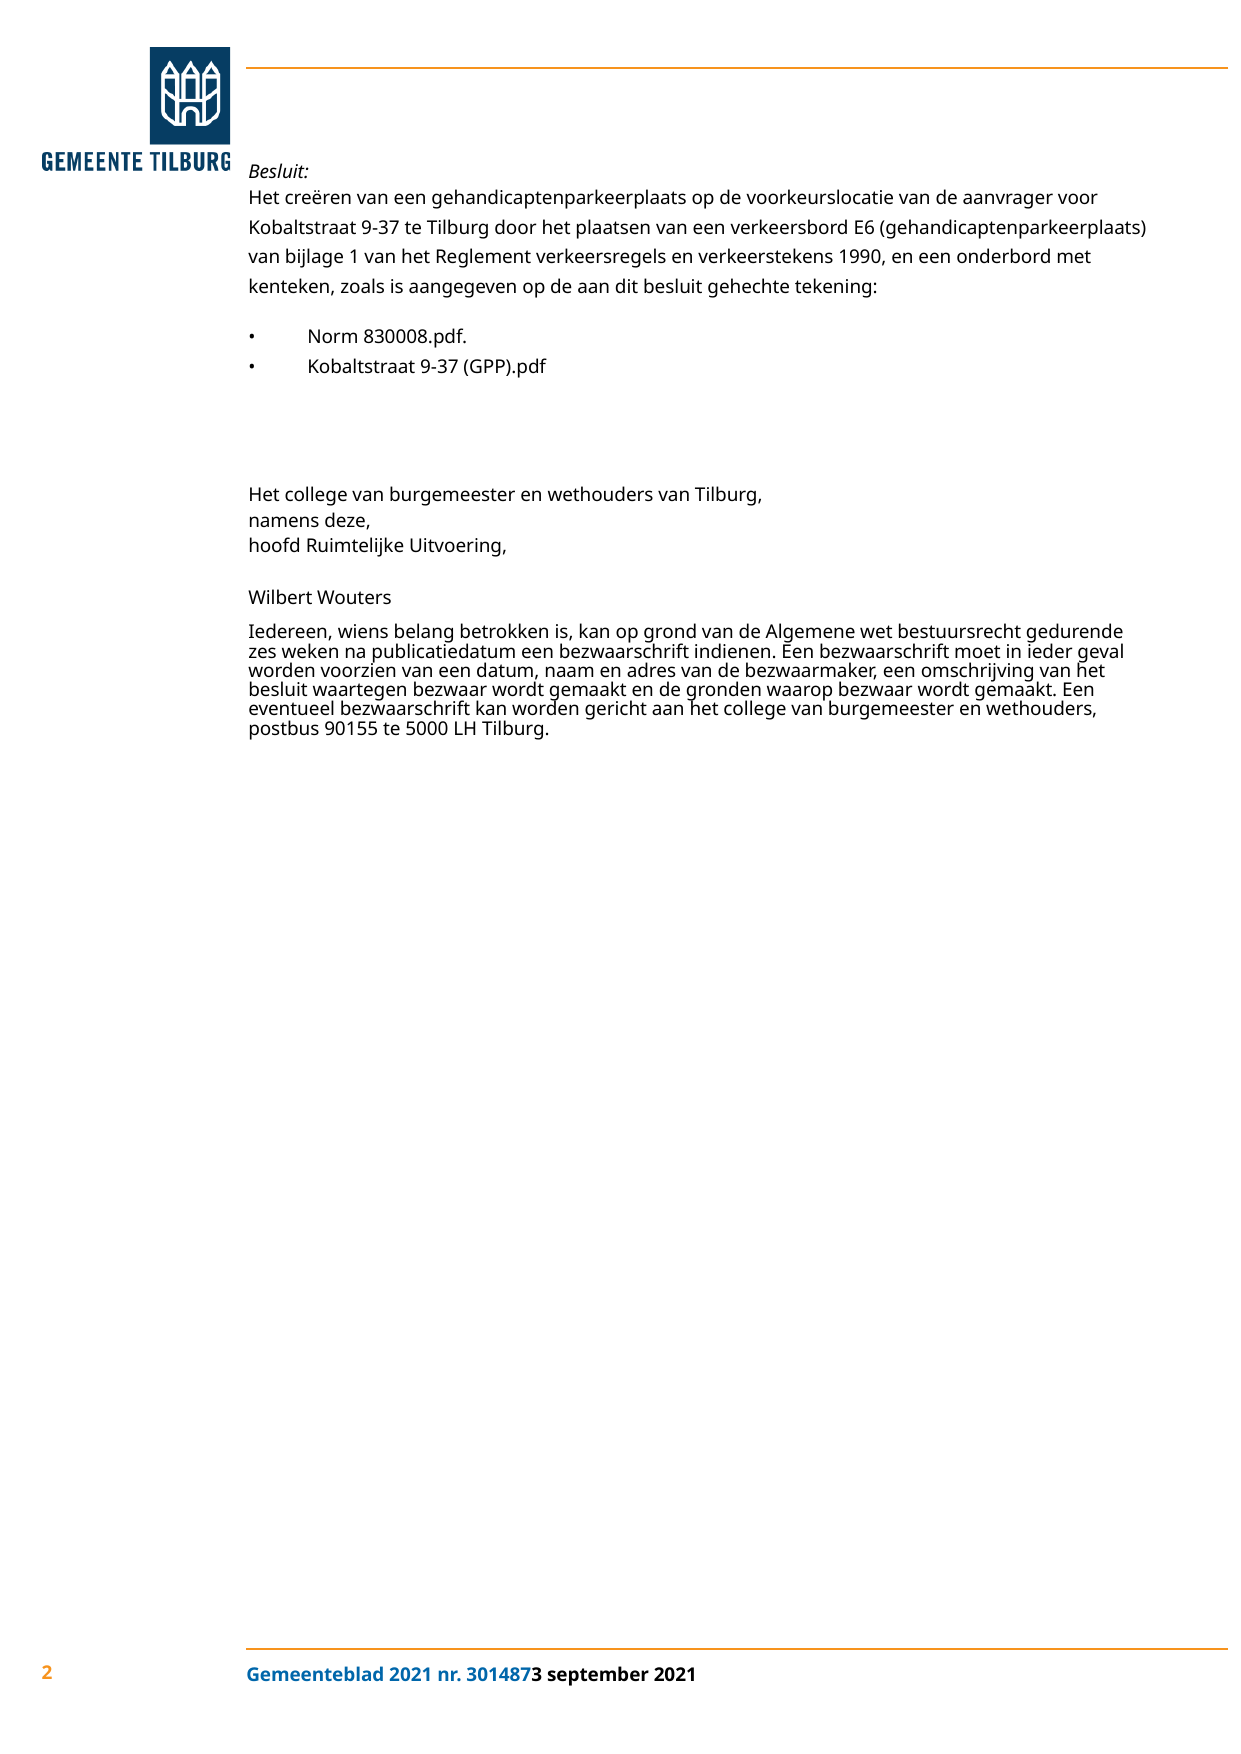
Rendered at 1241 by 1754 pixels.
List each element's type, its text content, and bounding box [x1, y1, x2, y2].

text Het college van burgemeester en wethouders van Tilburg, [248, 481, 1152, 507]
text hoofd Ruimtelijke Uitvoering, [248, 532, 1152, 558]
text Wilbert Wouters [248, 584, 1152, 610]
picture [41, 47, 231, 172]
text namens deze, [248, 507, 1152, 532]
text Besluit: [248, 159, 1152, 184]
list Kobaltstraat 9-37 (GPP).pdf [248, 353, 1152, 379]
list Norm 830008.pdf. [248, 324, 1152, 349]
text Het creëren van een gehandicaptenparkeerplaats op de voorkeurslocatie van de aanvrager voor Kobaltstraat 9-37 te Tilburg door het plaatsen van een verkeersbord E6 (gehandicaptenparkeerplaats) van bijlage 1 van het Reglement verkeersregels en verkeerstekens 1990, en een onderbord met kenteken, zoals is aangegeven op de aan dit besluit gehechte tekening: [248, 184, 1152, 299]
text Iedereen, wiens belang betrokken is, kan op grond van de Algemene wet bestuursrecht gedurende zes weken na publicatiedatum een bezwaarschrift indienen. Een bezwaarschrift moet in ieder geval worden voorzien van een datum, naam en adres van de bezwaarmaker, een omschrijving van het besluit waartegen bezwaar wordt gemaakt en de gronden waarop bezwaar wordt gemaakt. Een eventueel bezwaarschrift kan worden gericht aan het college van burgemeester en wethouders, postbus 90155 te 5000 LH Tilburg. [248, 623, 1152, 739]
